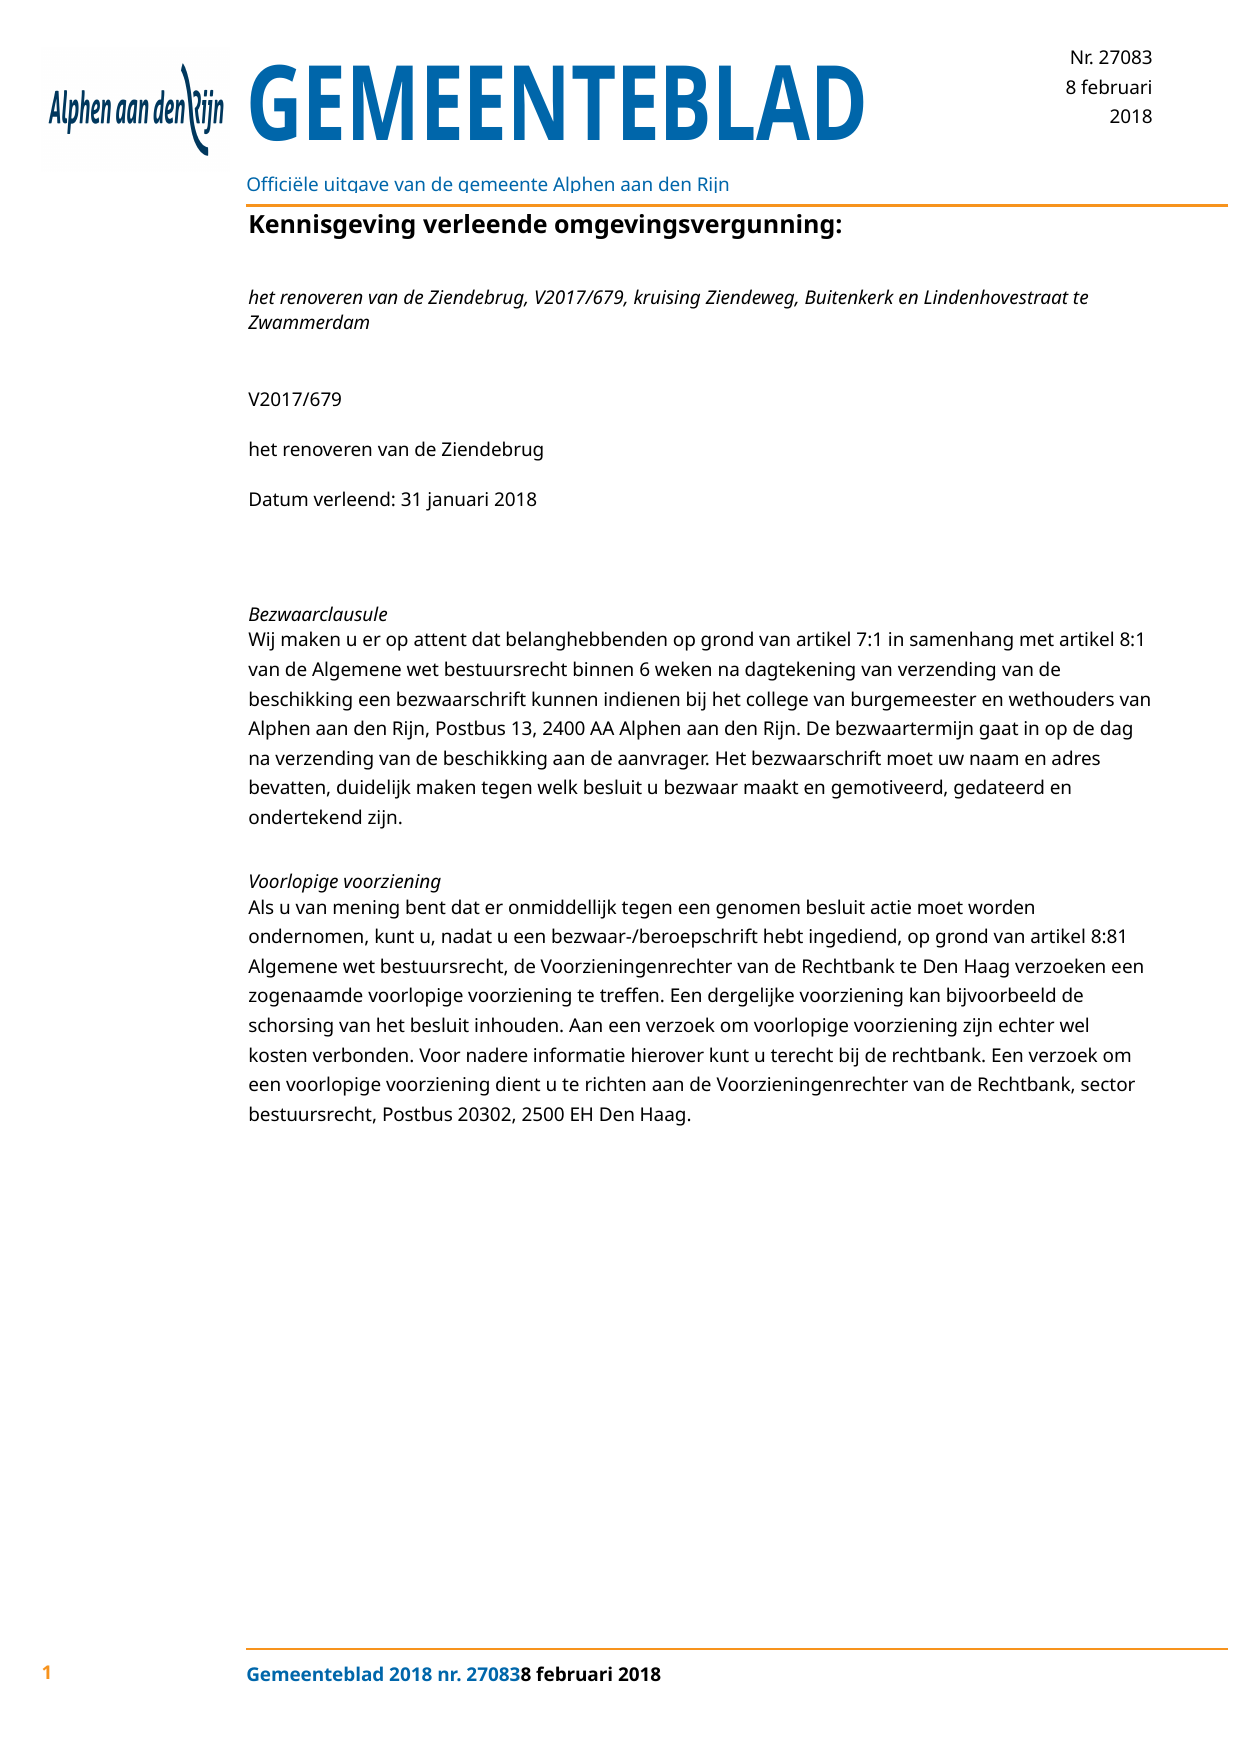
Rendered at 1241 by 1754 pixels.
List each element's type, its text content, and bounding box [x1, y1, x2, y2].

text het renoveren van de Ziendebrug [248, 436, 1152, 462]
text Datum verleend: 31 januari 2018 [248, 487, 1152, 512]
text het renoveren van de Ziendebrug, V2017/679, kruising Ziendeweg, Buitenkerk en Lindenhovestraat te Zwammerdam [248, 284, 1152, 335]
text V2017/679 [248, 386, 1152, 411]
text Wij maken u er op attent dat belanghebbenden op grond van artikel 7:1 in samenhang met artikel 8:1 van de Algemene wet bestuursrecht binnen 6 weken na dagtekening van verzending van de beschikking een bezwaarschrift kunnen indienen bij het college van burgemeester en wethouders van Alphen aan den Rijn, Postbus 13, 2400 AA Alphen aan den Rijn. De bezwaartermijn gaat in op de dag na verzending van de beschikking aan de aanvrager. Het bezwaarschrift moet uw naam en adres bevatten, duidelijk maken tegen welk besluit u bezwaar maakt en gemotiveerd, gedateerd en ondertekend zijn. [248, 627, 1152, 830]
text Kennisgeving verleende omgevingsvergunning: [248, 207, 1152, 241]
text Voorlopige voorziening [248, 868, 1152, 894]
text Bezwaarclausule [248, 601, 1152, 627]
text Als u van mening bent dat er onmiddellijk tegen een genomen besluit actie moet worden ondernomen, kunt u, nadat u een bezwaar-/beroepschrift hebt ingediend, op grond van artikel 8:81 Algemene wet bestuursrecht, de Voorzieningenrechter van de Rechtbank te Den Haag verzoeken een zogenaamde voorlopige voorziening te treffen. Een dergelijke voorziening kan bijvoorbeeld de schorsing van het besluit inhouden. Aan een verzoek om voorlopige voorziening zijn echter wel kosten verbonden. Voor nadere informatie hierover kunt u terecht bij de rechtbank. Een verzoek om een voorlopige voorziening dient u te richten aan de Voorzieningenrechter van de Rechtbank, sector bestuursrecht, Postbus 20302, 2500 EH Den Haag. [248, 894, 1152, 1127]
picture [41, 47, 231, 172]
